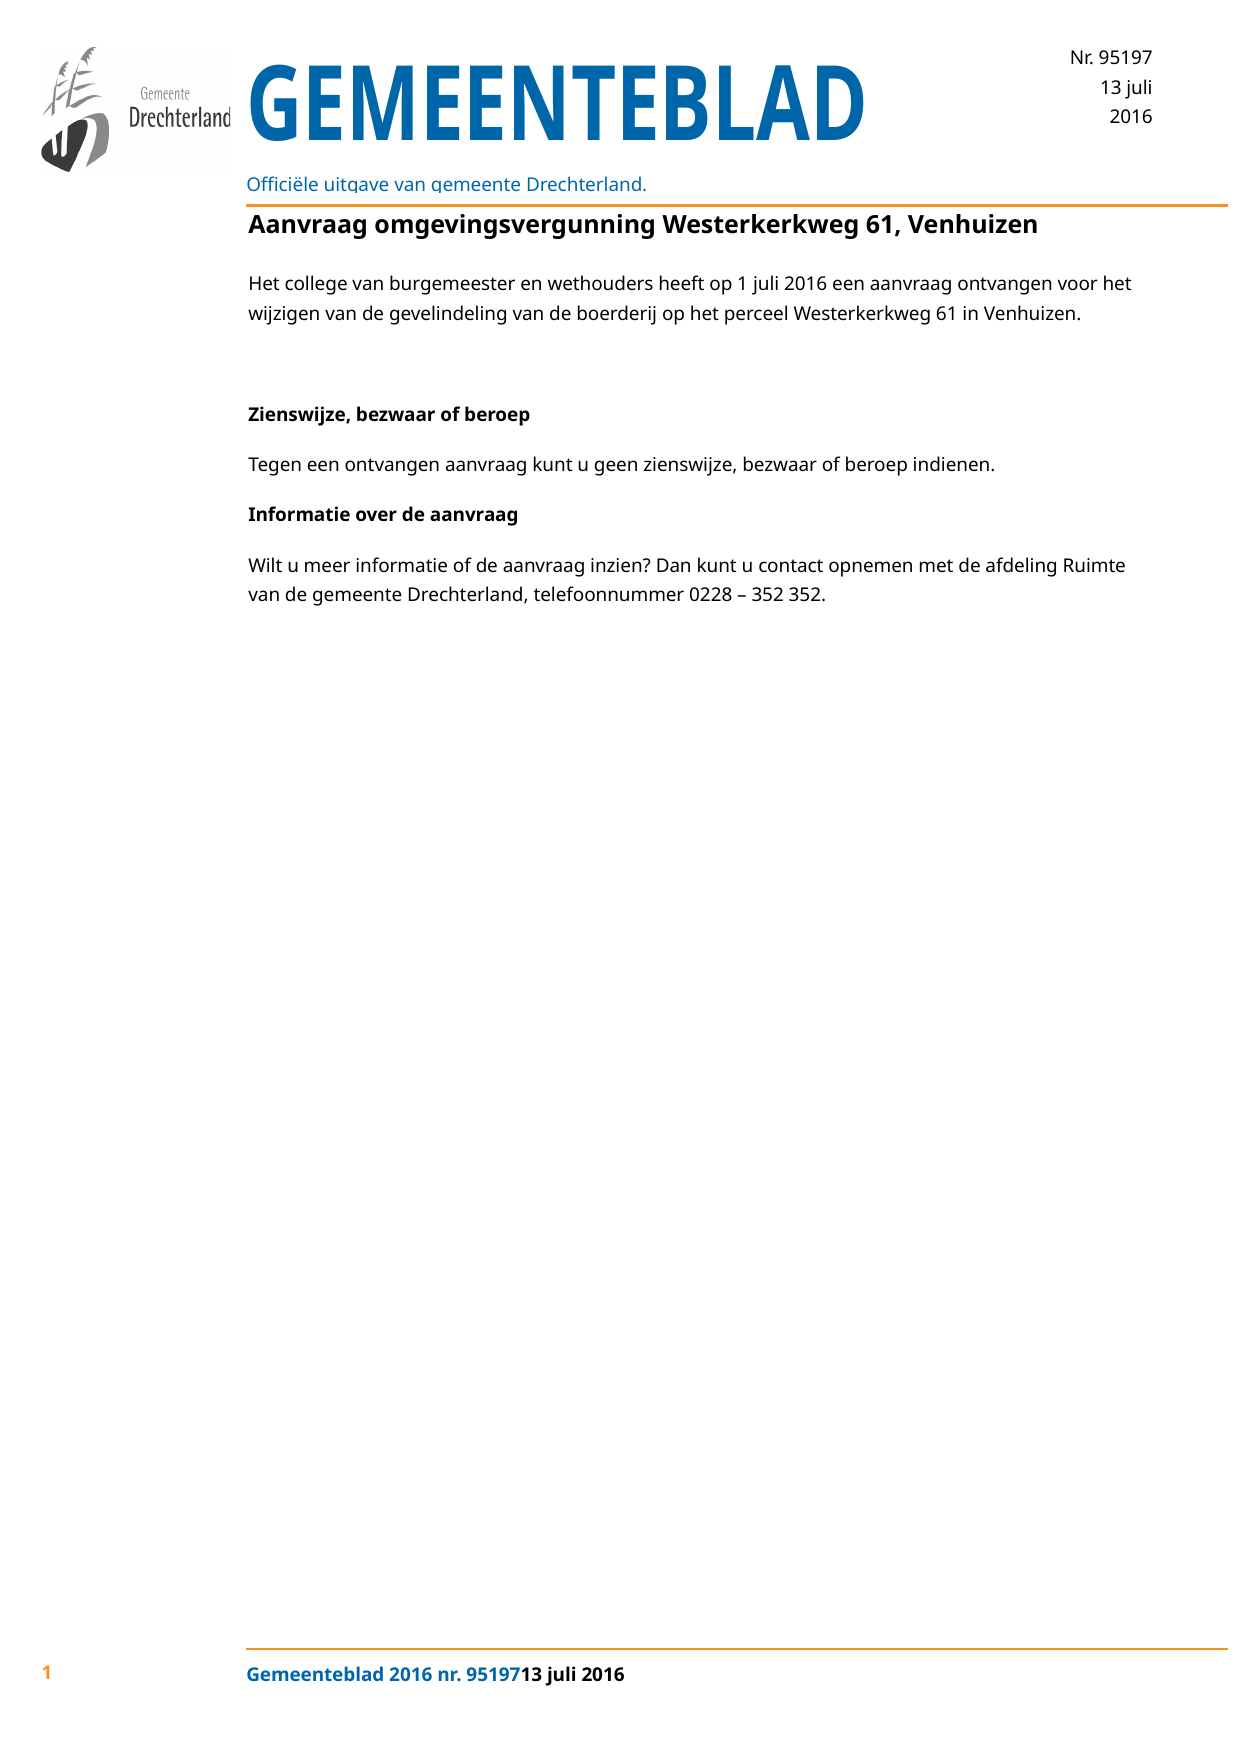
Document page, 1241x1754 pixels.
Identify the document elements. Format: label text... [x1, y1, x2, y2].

picture [41, 47, 231, 172]
text Aanvraag omgevingsvergunning Westerkerkweg 61, Venhuizen [248, 207, 1152, 241]
text Informatie over de aanvraag [248, 502, 1152, 527]
text Wilt u meer informatie of de aanvraag inzien? Dan kunt u contact opnemen met de afdeling Ruimte van de gemeente Drechterland, telefoonnummer 0228 – 352 352. [248, 552, 1152, 607]
text Het college van burgemeester en wethouders heeft op 1 juli 2016 een aanvraag ontvangen voor het wijzigen van de gevelindeling van de boerderij op het perceel Westerkerkweg 61 in Venhuizen. [248, 270, 1152, 326]
text Zienswijze, bezwaar of beroep [248, 401, 1152, 426]
text Tegen een ontvangen aanvraag kunt u geen zienswijze, bezwaar of beroep indienen. [248, 451, 1152, 477]
